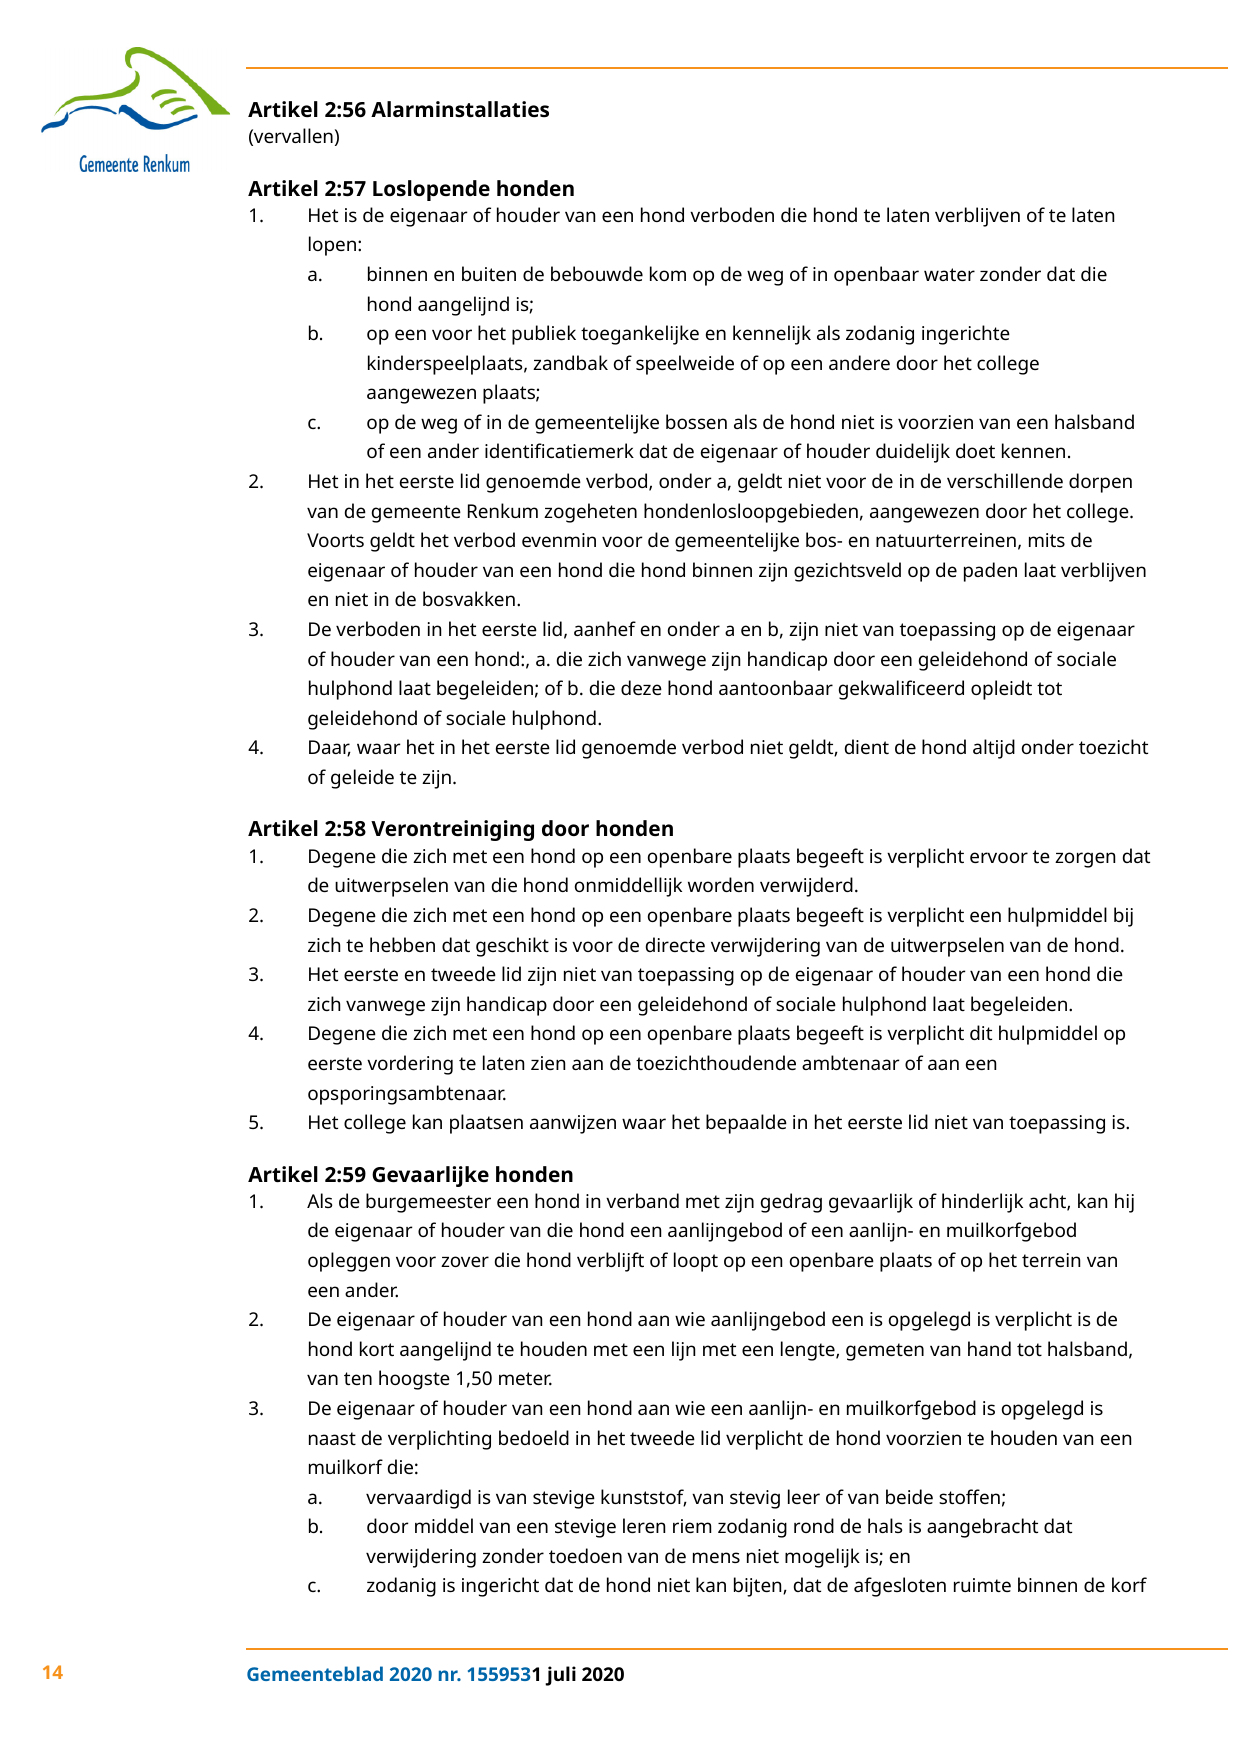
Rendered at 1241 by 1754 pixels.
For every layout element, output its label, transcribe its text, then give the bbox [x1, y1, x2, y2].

text Artikel 2:57 Loslopende honden [248, 174, 1152, 202]
list Degene die zich met een hond op een openbare plaats begeeft is verplicht ervoor te zorgen dat de uitwerpselen van die hond onmiddellijk worden verwijderd. [248, 843, 1152, 898]
list De verboden in het eerste lid, aanhef en onder a en b, zijn niet van toepassing op de eigenaar of houder van een hond:, a. die zich vanwege zijn handicap door een geleidehond of sociale hulphond laat begeleiden; of b. die deze hond aantoonbaar gekwalificeerd opleidt tot geleidehond of sociale hulphond. [248, 616, 1152, 731]
list binnen en buiten de bebouwde kom op de weg of in openbaar water zonder dat die hond aangelijnd is; [307, 261, 1152, 317]
list Het in het eerste lid genoemde verbod, onder a, geldt niet voor de in de verschillende dorpen van de gemeente Renkum zogeheten hondenlosloopgebieden, aangewezen door het college. Voorts geldt het verbod evenmin voor de gemeentelijke bos- en natuurterreinen, mits de eigenaar of houder van een hond die hond binnen zijn gezichtsveld op de paden laat verblijven en niet in de bosvakken. [248, 468, 1152, 612]
list Het college kan plaatsen aanwijzen waar het bepaalde in het eerste lid niet van toepassing is. [248, 1109, 1152, 1135]
text (vervallen) [248, 123, 1152, 149]
list De eigenaar of houder van een hond aan wie aanlijngebod een is opgelegd is verplicht is de hond kort aangelijnd te houden met een lijn met een lengte, gemeten van hand tot halsband, van ten hoogste 1,50 meter. [248, 1306, 1152, 1391]
list op een voor het publiek toegankelijke en kennelijk als zodanig ingerichte kinderspeelplaats, zandbak of speelweide of op een andere door het college aangewezen plaats; [307, 320, 1152, 405]
list zodanig is ingericht dat de hond niet kan bijten, dat de afgesloten ruimte binnen de korf [307, 1573, 1152, 1598]
list op de weg of in de gemeentelijke bossen als de hond niet is voorzien van een halsband of een ander identificatiemerk dat de eigenaar of houder duidelijk doet kennen. [307, 409, 1152, 464]
text Artikel 2:56 Alarminstallaties [248, 95, 1152, 123]
text Artikel 2:58 Verontreiniging door honden [248, 814, 1152, 843]
picture [41, 47, 231, 172]
list Het eerste en tweede lid zijn niet van toepassing op de eigenaar of houder van een hond die zich vanwege zijn handicap door een geleidehond of sociale hulphond laat begeleiden. [248, 961, 1152, 1017]
list door middel van een stevige leren riem zodanig rond de hals is aangebracht dat verwijdering zonder toedoen van de mens niet mogelijk is; en [307, 1513, 1152, 1569]
list Het is de eigenaar of houder van een hond verboden die hond te laten verblijven of te laten lopen: [248, 202, 1152, 257]
list Daar, waar het in het eerste lid genoemde verbod niet geldt, dient de hond altijd onder toezicht of geleide te zijn. [248, 734, 1152, 790]
list De eigenaar of houder van een hond aan wie een aanlijn- en muilkorfgebod is opgelegd is naast de verplichting bedoeld in het tweede lid verplicht de hond voorzien te houden van een muilkorf die: [248, 1395, 1152, 1480]
list Degene die zich met een hond op een openbare plaats begeeft is verplicht een hulpmiddel bij zich te hebben dat geschikt is voor de directe verwijdering van de uitwerpselen van de hond. [248, 902, 1152, 957]
list Degene die zich met een hond op een openbare plaats begeeft is verplicht dit hulpmiddel op eerste vordering te laten zien aan de toezichthoudende ambtenaar of aan een opsporingsambtenaar. [248, 1021, 1152, 1105]
list Als de burgemeester een hond in verband met zijn gedrag gevaarlijk of hinderlijk acht, kan hij de eigenaar of houder van die hond een aanlijngebod of een aanlijn- en muilkorfgebod opleggen voor zover die hond verblijft of loopt op een openbare plaats of op het terrein van een ander. [248, 1188, 1152, 1303]
list vervaardigd is van stevige kunststof, van stevig leer of van beide stoffen; [307, 1484, 1152, 1510]
text Artikel 2:59 Gevaarlijke honden [248, 1160, 1152, 1188]
